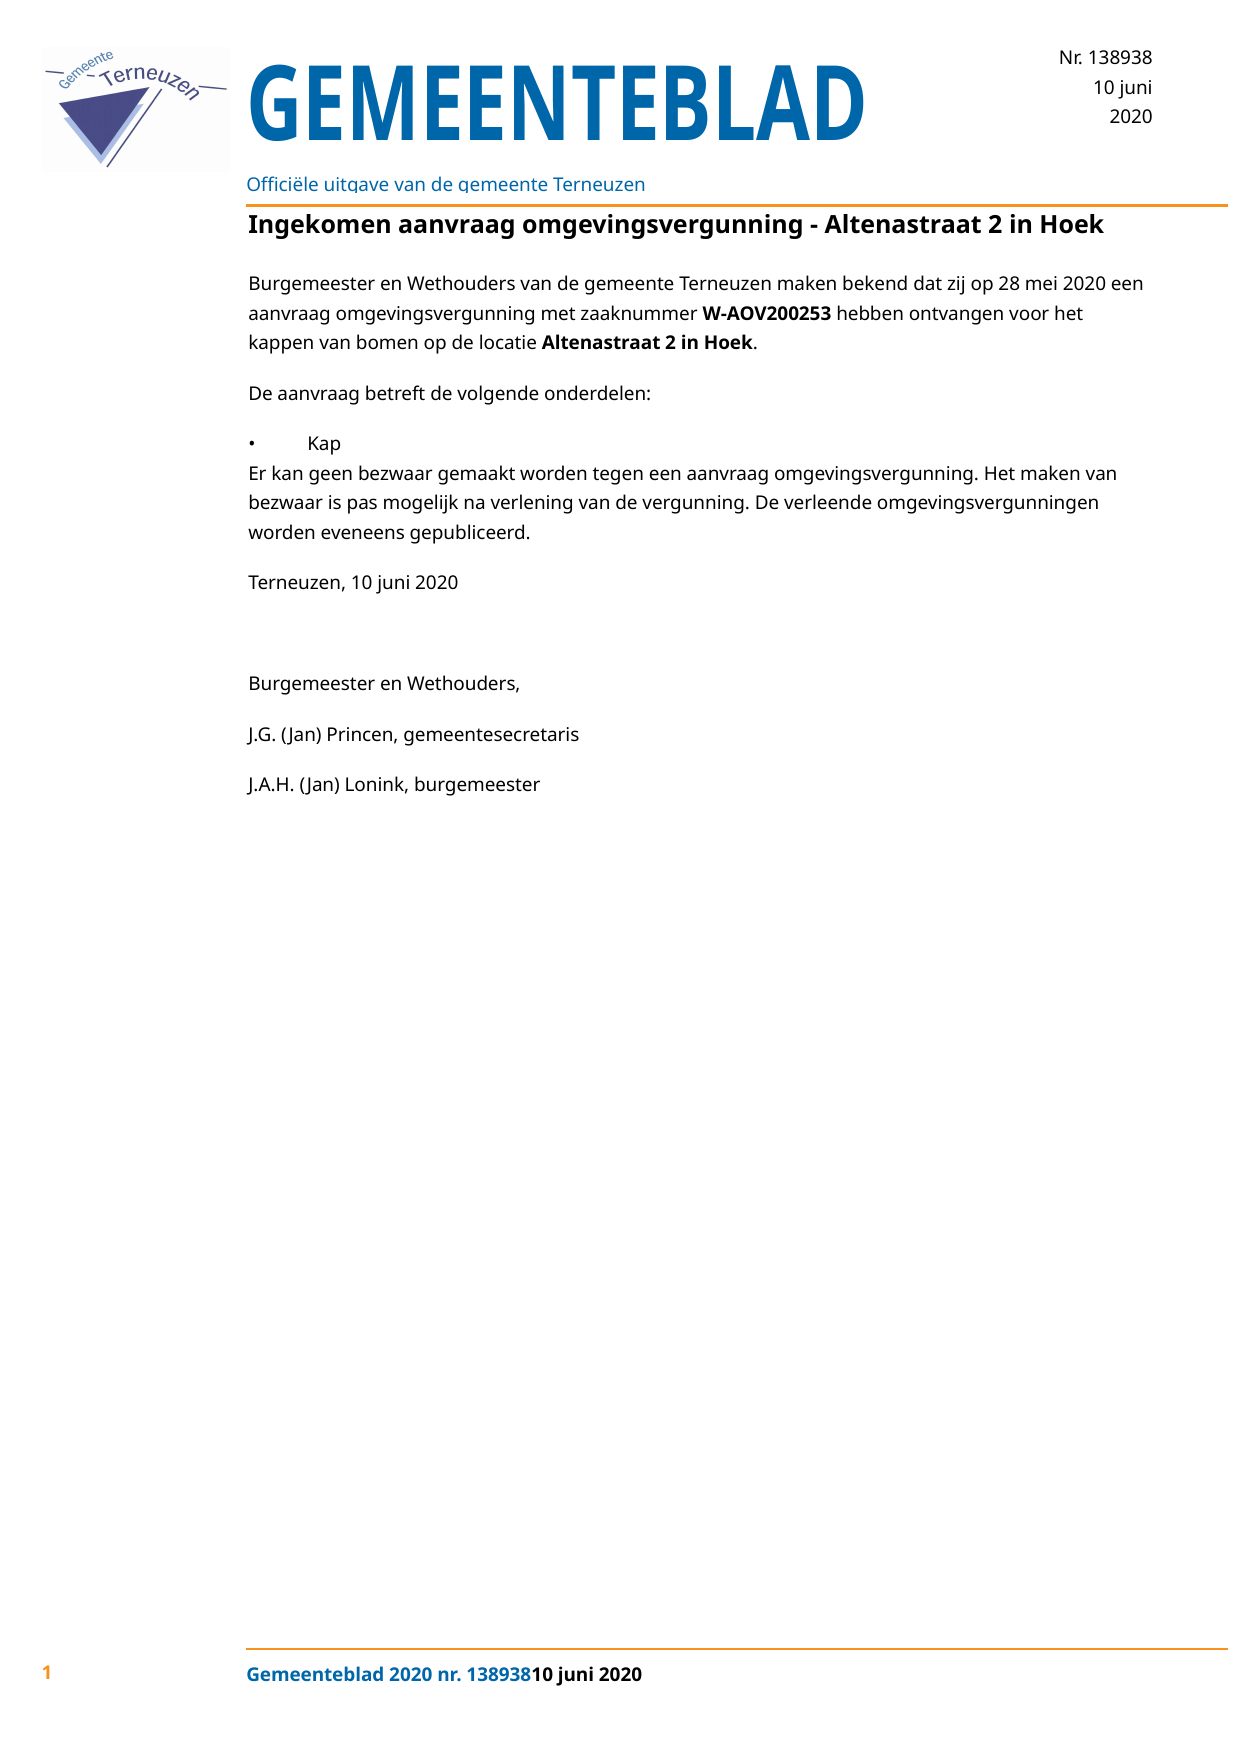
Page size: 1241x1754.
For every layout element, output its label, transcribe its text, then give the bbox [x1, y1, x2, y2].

text J.G. (Jan) Princen, gemeentesecretaris [248, 721, 1152, 746]
text Er kan geen bezwaar gemaakt worden tegen een aanvraag omgevingsvergunning. Het maken van bezwaar is pas mogelijk na verlening van de vergunning. De verleende omgevingsvergunningen worden eveneens gepubliceerd. [248, 460, 1152, 545]
list Kap [248, 430, 1152, 456]
text J.A.H. (Jan) Lonink, burgemeester [248, 771, 1152, 797]
text De aanvraag betreft de volgende onderdelen: [248, 380, 1152, 406]
picture [41, 47, 231, 172]
text Burgemeester en Wethouders, [248, 670, 1152, 696]
text Burgemeester en Wethouders van de gemeente Terneuzen maken bekend dat zij op 28 mei 2020 een aanvraag omgevingsvergunning met zaaknummer W-AOV200253 hebben ontvangen voor het kappen van bomen op de locatie Altenastraat 2 in Hoek. [248, 270, 1152, 355]
text Ingekomen aanvraag omgevingsvergunning - Altenastraat 2 in Hoek [248, 207, 1152, 241]
text Terneuzen, 10 juni 2020 [248, 569, 1152, 595]
